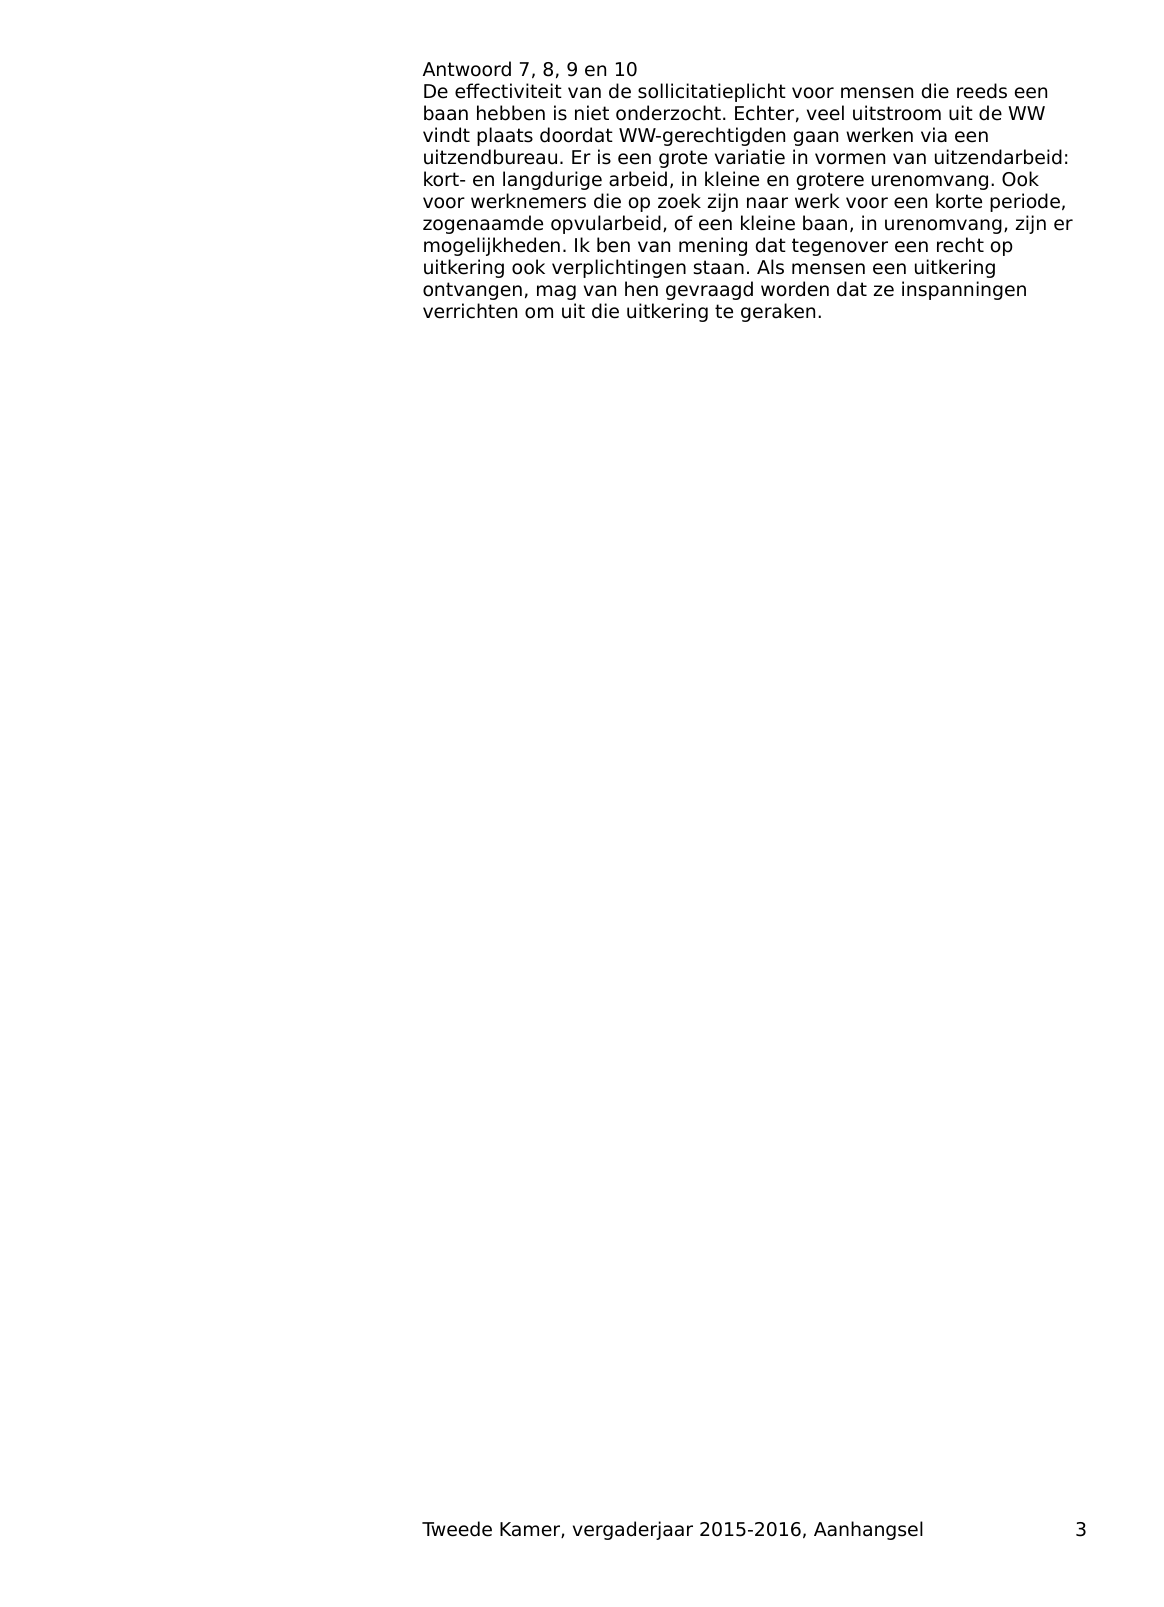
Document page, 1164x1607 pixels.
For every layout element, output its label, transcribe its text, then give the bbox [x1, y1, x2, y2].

text Antwoord 7, 8, 9 en 10 [422, 59, 1087, 81]
text De effectiviteit van de sollicitatieplicht voor mensen die reeds een baan hebben is niet onderzocht. Echter, veel uitstroom uit de WW vindt plaats doordat WW-gerechtigden gaan werken via een uitzendbureau. Er is een grote variatie in vormen van uitzendarbeid: kort- en langdurige arbeid, in kleine en grotere urenomvang. Ook voor werknemers die op zoek zijn naar werk voor een korte periode, zogenaamde opvularbeid, of een kleine baan, in urenomvang, zijn er mogelijkheden. Ik ben van mening dat tegenover een recht op uitkering ook verplichtingen staan. Als mensen een uitkering ontvangen, mag van hen gevraagd worden dat ze inspanningen verrichten om uit die uitkering te geraken. [422, 81, 1087, 323]
